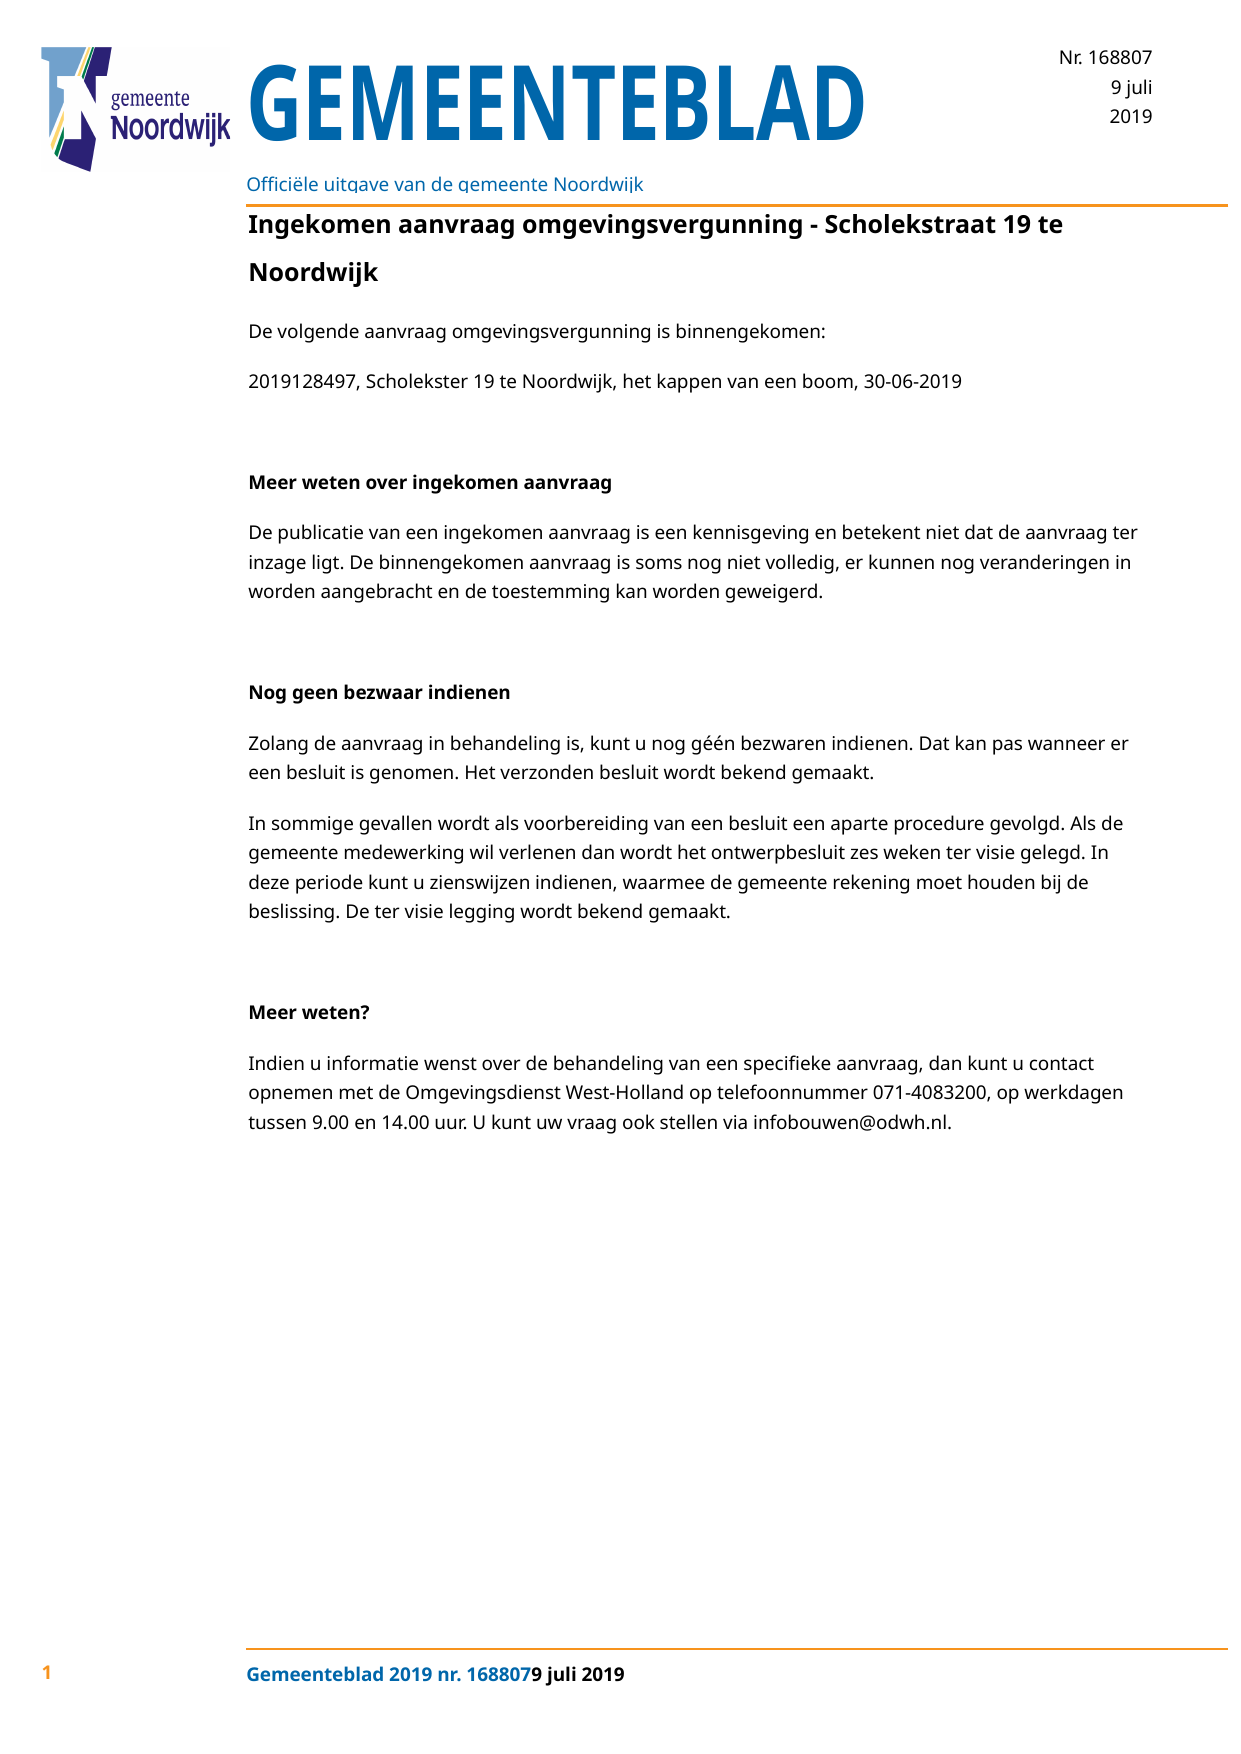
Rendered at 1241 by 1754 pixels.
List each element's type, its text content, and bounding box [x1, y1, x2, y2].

picture [41, 47, 231, 172]
text Nog geen bezwaar indienen [248, 679, 1152, 705]
text Meer weten over ingekomen aanvraag [248, 469, 1152, 495]
text De publicatie van een ingekomen aanvraag is een kennisgeving en betekent niet dat de aanvraag ter inzage ligt. De binnengekomen aanvraag is soms nog niet volledig, er kunnen nog veranderingen in worden aangebracht en de toestemming kan worden geweigerd. [248, 519, 1152, 604]
text Indien u informatie wenst over de behandeling van een specifieke aanvraag, dan kunt u contact opnemen met de Omgevingsdienst West-Holland op telefoonnummer 071-4083200, op werkdagen tussen 9.00 en 14.00 uur. U kunt uw vraag ook stellen via infobouwen@odwh.nl. [248, 1050, 1152, 1135]
text 2019128497, Scholekster 19 te Noordwijk, het kappen van een boom, 30-06-2019 [248, 368, 1152, 394]
text De volgende aanvraag omgevingsvergunning is binnengekomen: [248, 318, 1152, 344]
text Zolang de aanvraag in behandeling is, kunt u nog géén bezwaren indienen. Dat kan pas wanneer er een besluit is genomen. Het verzonden besluit wordt bekend gemaakt. [248, 730, 1152, 785]
text In sommige gevallen wordt als voorbereiding van een besluit een aparte procedure gevolgd. Als de gemeente medewerking wil verlenen dan wordt het ontwerpbesluit zes weken ter visie gelegd. In deze periode kunt u zienswijzen indienen, waarmee de gemeente rekening moet houden bij de beslissing. De ter visie legging wordt bekend gemaakt. [248, 810, 1152, 924]
text Ingekomen aanvraag omgevingsvergunning - Scholekstraat 19 te Noordwijk [248, 207, 1152, 288]
text Meer weten? [248, 999, 1152, 1025]
